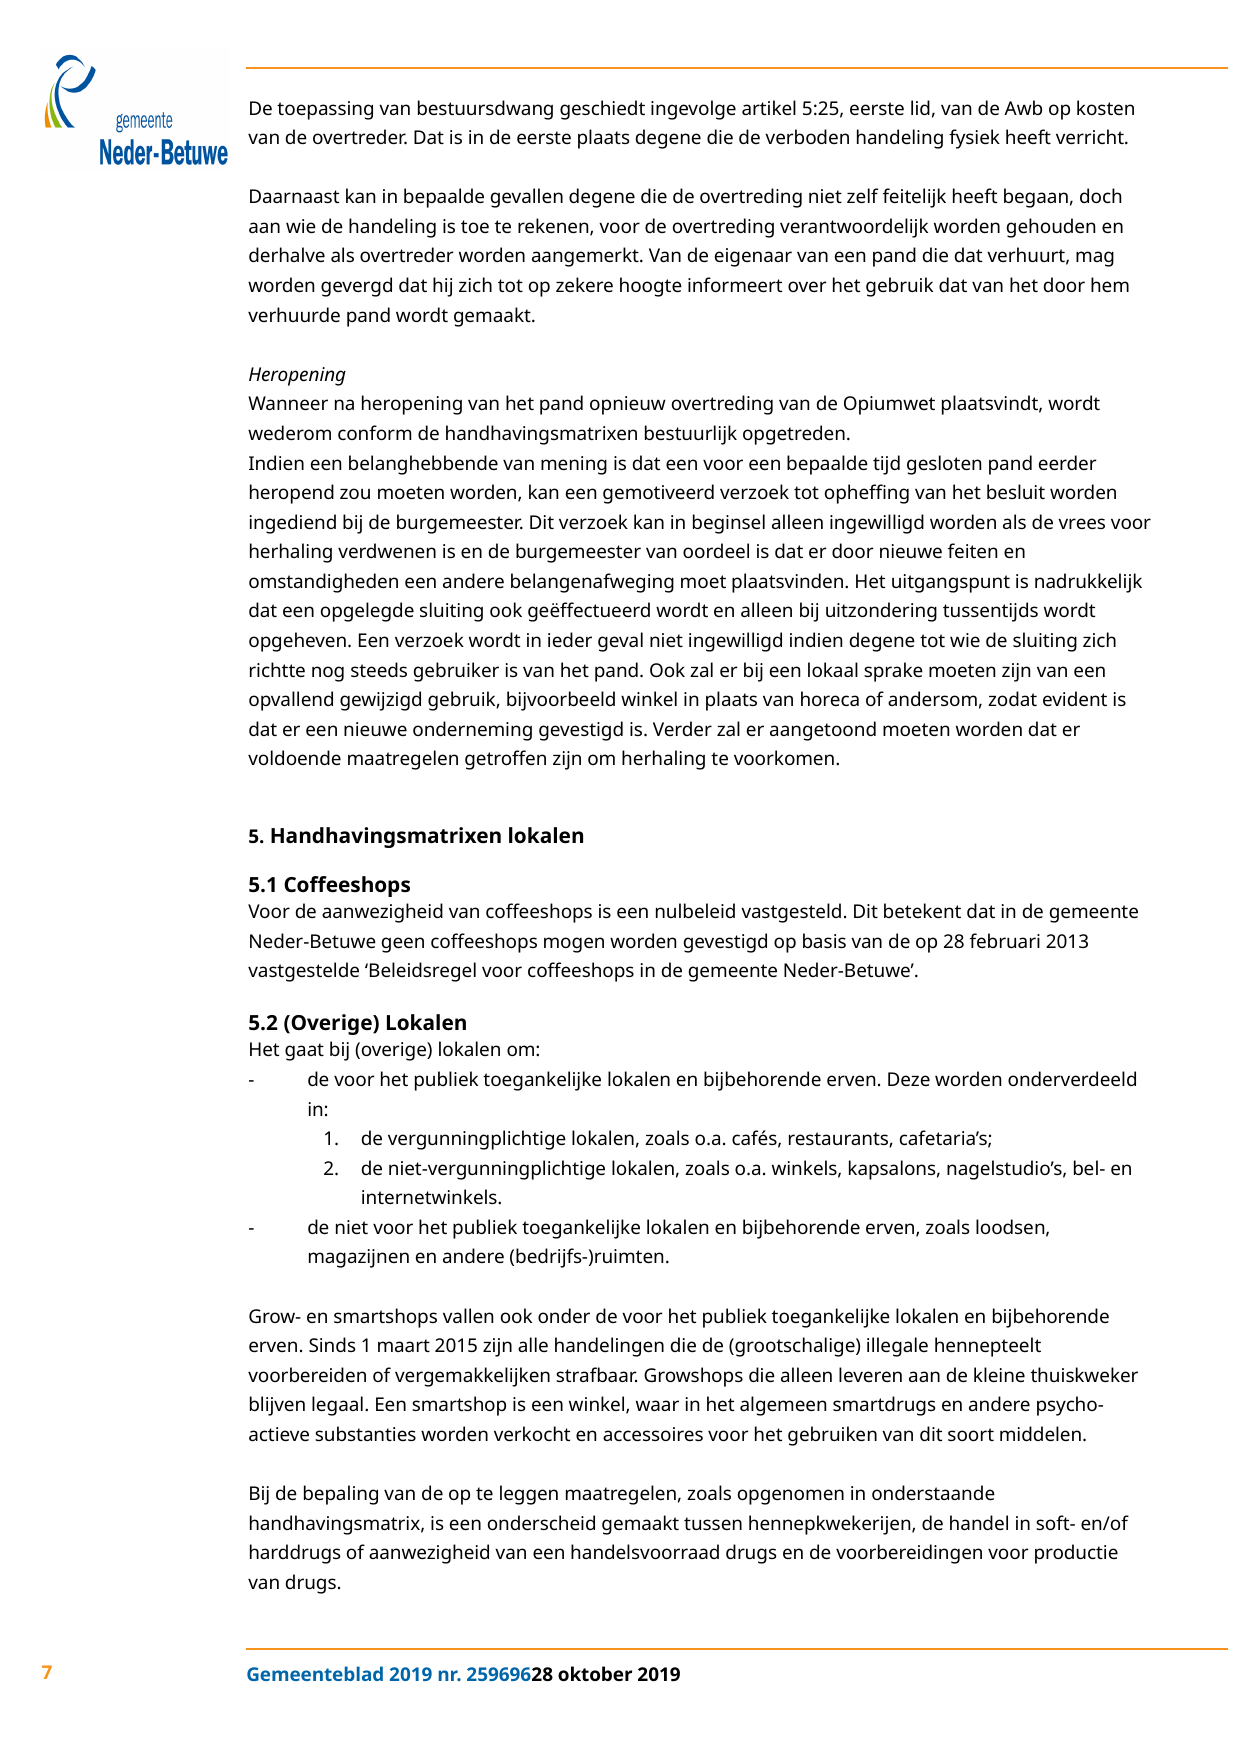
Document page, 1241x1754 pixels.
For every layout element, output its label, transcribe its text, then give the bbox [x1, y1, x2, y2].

text 5. Handhavingsmatrixen lokalen [248, 821, 1152, 849]
text 5.1 Coffeeshops [248, 870, 1152, 898]
text Het gaat bij (overige) lokalen om: [248, 1037, 1152, 1062]
text Indien een belanghebbende van mening is dat een voor een bepaalde tijd gesloten pand eerder heropend zou moeten worden, kan een gemotiveerd verzoek tot opheffing van het besluit worden ingediend bij de burgemeester. Dit verzoek kan in beginsel alleen ingewilligd worden als de vrees voor herhaling verdwenen is en de burgemeester van oordeel is dat er door nieuwe feiten en omstandigheden een andere belangenafweging moet plaatsvinden. Het uitgangspunt is nadrukkelijk dat een opgelegde sluiting ook geëffectueerd wordt en alleen bij uitzondering tussentijds wordt opgeheven. Een verzoek wordt in ieder geval niet ingewilligd indien degene tot wie de sluiting zich richtte nog steeds gebruiker is van het pand. Ook zal er bij een lokaal sprake moeten zijn van een opvallend gewijzigd gebruik, bijvoorbeeld winkel in plaats van horeca of andersom, zodat evident is dat er een nieuwe onderneming gevestigd is. Verder zal er aangetoond moeten worden dat er voldoende maatregelen getroffen zijn om herhaling te voorkomen. [248, 450, 1152, 771]
list de niet voor het publiek toegankelijke lokalen en bijbehorende erven, zoals loodsen, magazijnen en andere (bedrijfs-)ruimten. [248, 1214, 1152, 1269]
list de niet-vergunningplichtige lokalen, zoals o.a. winkels, kapsalons, nagelstudio’s, bel- en internetwinkels. [323, 1155, 1152, 1210]
text De toepassing van bestuursdwang geschiedt ingevolge artikel 5:25, eerste lid, van de Awb op kosten van de overtreder. Dat is in de eerste plaats degene die de verboden handeling fysiek heeft verricht. [248, 95, 1152, 150]
text Voor de aanwezigheid van coffeeshops is een nulbeleid vastgesteld. Dit betekent dat in de gemeente Neder-Betuwe geen coffeeshops mogen worden gevestigd op basis van de op 28 februari 2013 vastgestelde ‘Beleidsregel voor coffeeshops in de gemeente Neder-Betuwe’. [248, 898, 1152, 983]
text Daarnaast kan in bepaalde gevallen degene die de overtreding niet zelf feitelijk heeft begaan, doch aan wie de handeling is toe te rekenen, voor de overtreding verantwoordelijk worden gehouden en derhalve als overtreder worden aangemerkt. Van de eigenaar van een pand die dat verhuurt, mag worden gevergd dat hij zich tot op zekere hoogte informeert over het gebruik dat van het door hem verhuurde pand wordt gemaakt. [248, 183, 1152, 328]
text Bij de bepaling van de op te leggen maatregelen, zoals opgenomen in onderstaande handhavingsmatrix, is een onderscheid gemaakt tussen hennepkwekerijen, de handel in soft- en/of harddrugs of aanwezigheid van een handelsvoorraad drugs en de voorbereidingen voor productie van drugs. [248, 1480, 1152, 1595]
text Wanneer na heropening van het pand opnieuw overtreding van de Opiumwet plaatsvindt, wordt wederom conform de handhavingsmatrixen bestuurlijk opgetreden. [248, 391, 1152, 446]
list de voor het publiek toegankelijke lokalen en bijbehorende erven. Deze worden onderverdeeld in: [248, 1066, 1152, 1121]
text Heropening [248, 361, 1152, 387]
picture [41, 47, 231, 172]
text 5.2 (Overige) Lokalen [248, 1008, 1152, 1037]
text Grow- en smartshops vallen ook onder de voor het publiek toegankelijke lokalen en bijbehorende erven. Sinds 1 maart 2015 zijn alle handelingen die de (grootschalige) illegale hennepteelt voorbereiden of vergemakkelijken strafbaar. Growshops die alleen leveren aan de kleine thuiskweker blijven legaal. Een smartshop is een winkel, waar in het algemeen smartdrugs en andere psycho-actieve substanties worden verkocht en accessoires voor het gebruiken van dit soort middelen. [248, 1303, 1152, 1447]
list de vergunningplichtige lokalen, zoals o.a. cafés, restaurants, cafetaria’s; [323, 1125, 1152, 1151]
